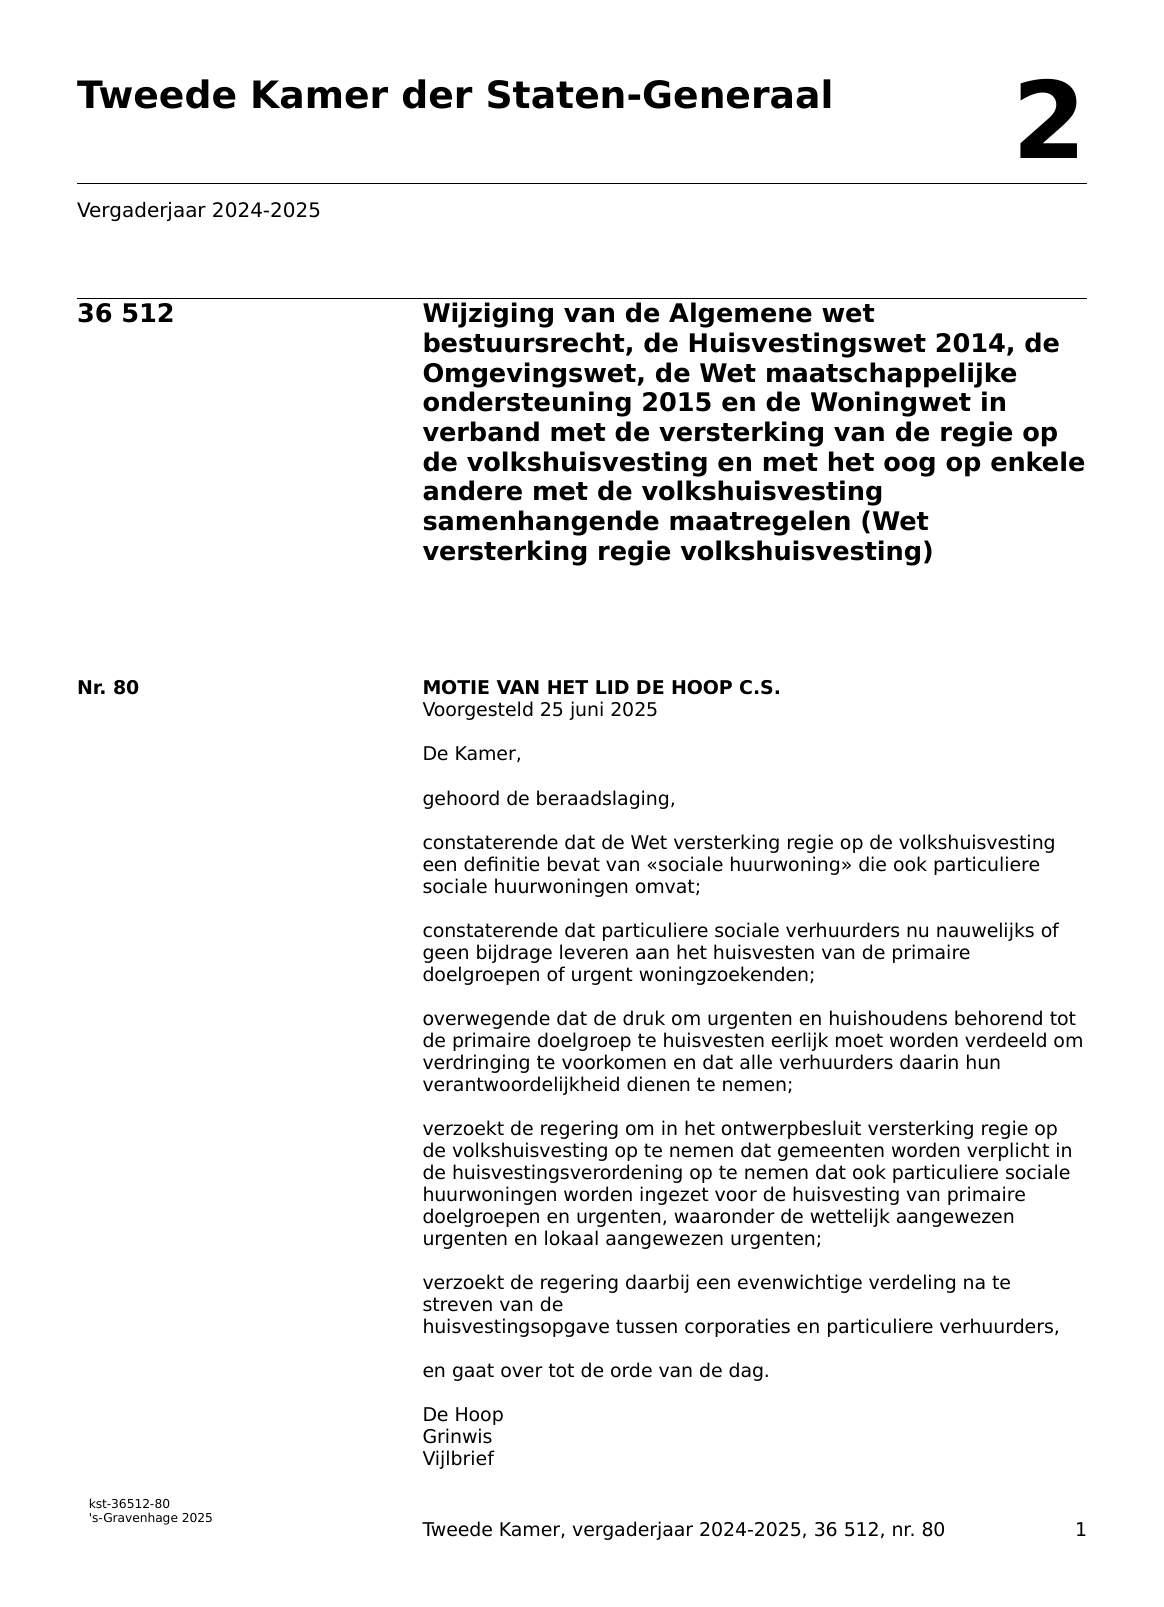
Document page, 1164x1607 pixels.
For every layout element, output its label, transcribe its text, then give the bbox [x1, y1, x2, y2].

text gehoord de beraadslaging, [422, 787, 1087, 809]
text verzoekt de regering om in het ontwerpbesluit versterking regie op de volkshuisvesting op te nemen dat gemeenten worden verplicht in de huisvestingsverordening op te nemen dat ook particuliere sociale huurwoningen worden ingezet voor de huisvesting van primaire doelgroepen en urgenten, waaronder de wettelijk aangewezen urgenten en lokaal aangewezen urgenten; [422, 1118, 1087, 1250]
text constaterende dat particuliere sociale verhuurders nu nauwelijks of geen bijdrage leveren aan het huisvesten van de primaire doelgroepen of urgent woningzoekenden; [422, 920, 1087, 986]
text De Kamer, [422, 743, 1087, 765]
text en gaat over tot de orde van de dag. [422, 1360, 1087, 1382]
text Vijlbrief [422, 1448, 1087, 1470]
text overwegende dat de druk om urgenten en huishoudens behorend tot de primaire doelgroep te huisvesten eerlijk moet worden verdeeld om verdringing te voorkomen en dat alle verhuurders daarin hun verantwoordelijkheid dienen te nemen; [422, 1008, 1087, 1096]
table_header Tweede Kamer der Staten-Generaal [77, 59, 886, 183]
subtitle Nr. 80 MOTIE VAN HET LID DE HOOP C.S. [77, 677, 1087, 699]
text Voorgesteld 25 juni 2025 [422, 699, 1087, 721]
text huisvestingsopgave tussen corporaties en particuliere verhuurders, [422, 1316, 1087, 1338]
text De Hoop [422, 1404, 1087, 1426]
text kst-36512-80 [88, 1497, 323, 1511]
table_header 2 [886, 59, 1087, 183]
text Grinwis [422, 1426, 1087, 1448]
text verzoekt de regering daarbij een evenwichtige verdeling na te streven van de [422, 1272, 1087, 1316]
subtitle 36 512 Wijziging van de Algemene wet bestuursrecht, de Huisvestingswet 2014, de Omgevingswet, de Wet maatschappelijke ondersteuning 2015 en de Woningwet in verband met de versterking van de regie op de volkshuisvesting en met het oog op enkele andere met de volkshuisvesting samenhangende maatregelen (Wet versterking regie volkshuisvesting) [77, 299, 1087, 566]
text constaterende dat de Wet versterking regie op de volkshuisvesting een definitie bevat van «sociale huurwoning» die ook particuliere sociale huurwoningen omvat; [422, 832, 1087, 898]
table_cell Vergaderjaar 2024-2025 [77, 184, 1087, 298]
text 's-Gravenhage 2025 [88, 1511, 323, 1525]
